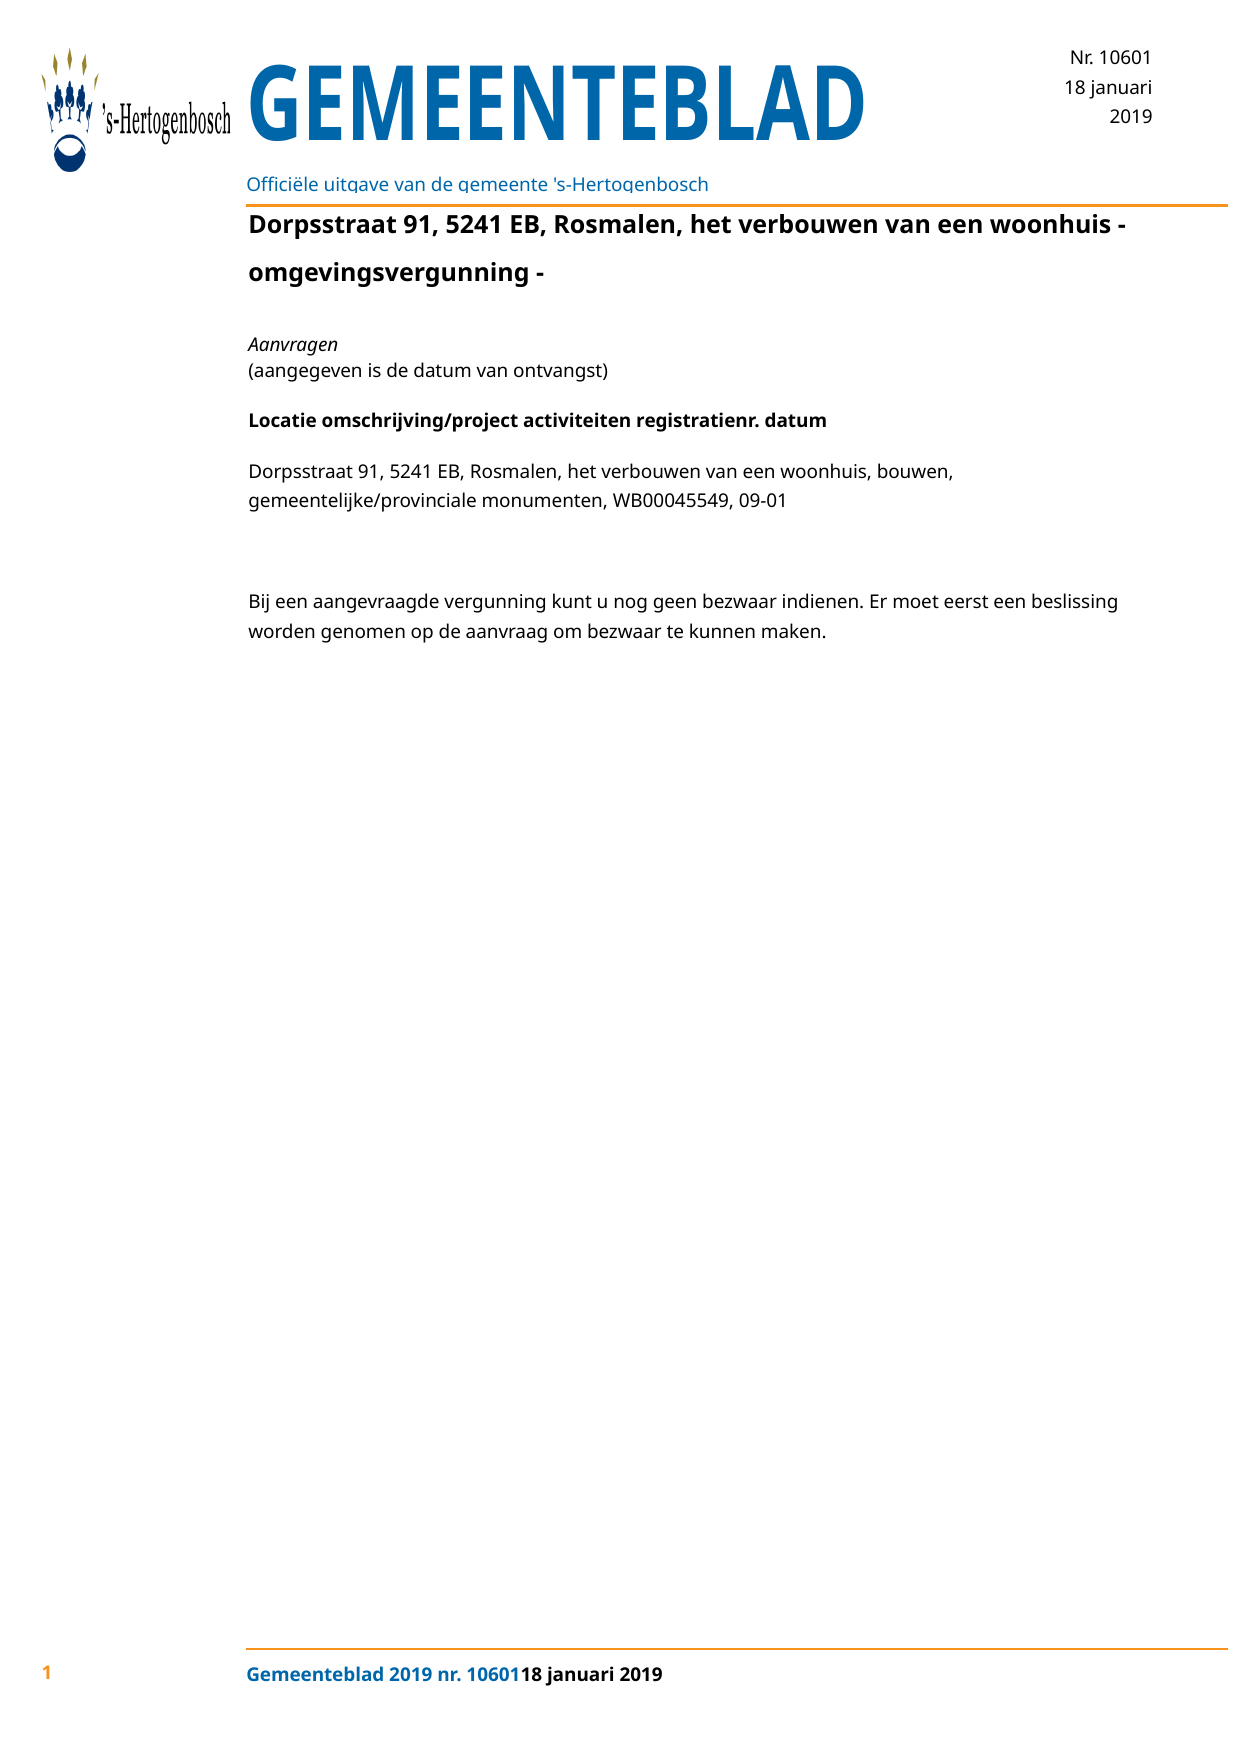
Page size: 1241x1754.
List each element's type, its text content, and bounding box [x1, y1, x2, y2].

text Bij een aangevraagde vergunning kunt u nog geen bezwaar indienen. Er moet eerst een beslissing worden genomen op de aanvraag om bezwaar te kunnen maken. [248, 588, 1152, 644]
text Dorpsstraat 91, 5241 EB, Rosmalen, het verbouwen van een woonhuis - omgevingsvergunning - [248, 207, 1152, 288]
text Dorpsstraat 91, 5241 EB, Rosmalen, het verbouwen van een woonhuis, bouwen, gemeentelijke/provinciale monumenten, WB00045549, 09-01 [248, 458, 1152, 513]
text (aangegeven is de datum van ontvangst) [248, 357, 1152, 383]
text Locatie omschrijving/project activiteiten registratienr. datum [248, 408, 1152, 433]
text Aanvragen [248, 331, 1152, 357]
picture [41, 47, 231, 172]
